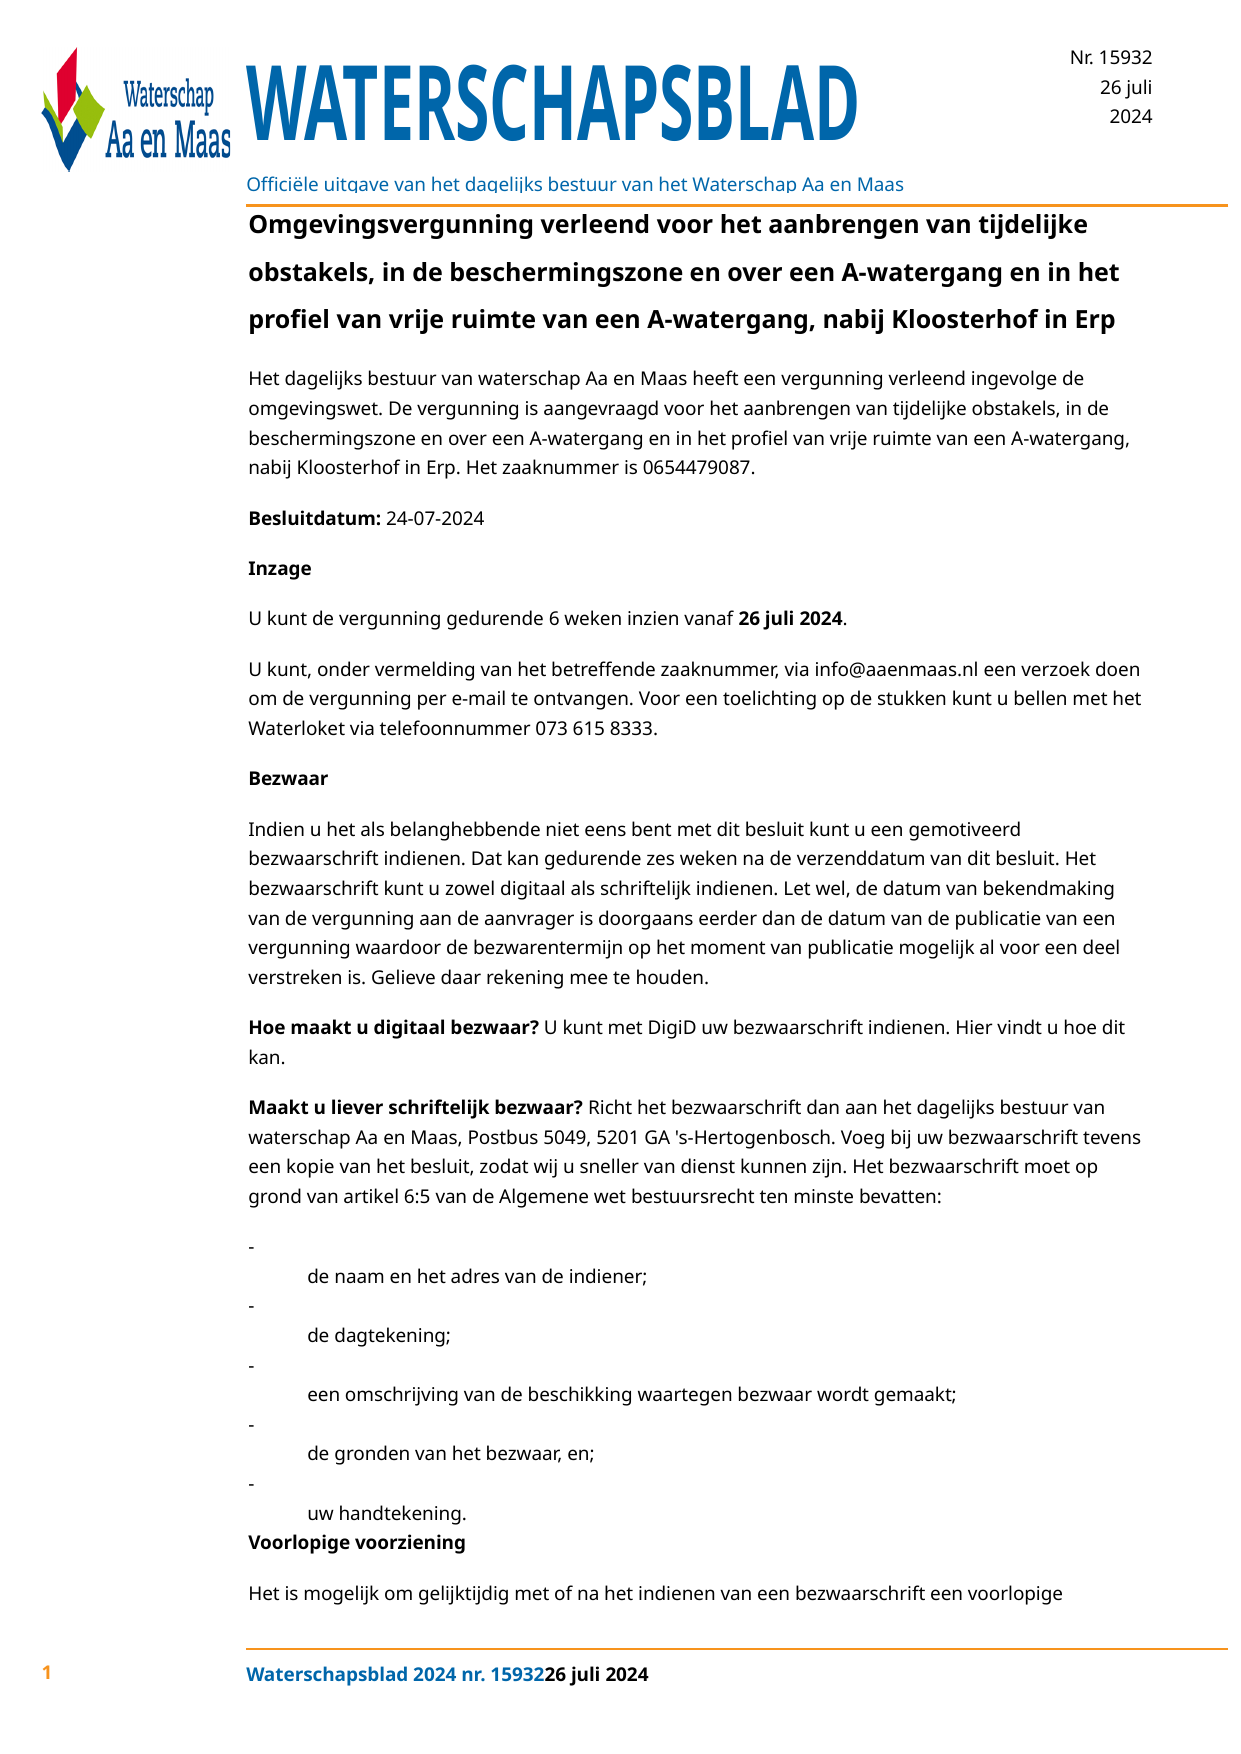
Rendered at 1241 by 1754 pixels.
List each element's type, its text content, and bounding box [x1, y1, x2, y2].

list uw handtekening. [248, 1500, 1152, 1525]
text U kunt, onder vermelding van het betreffende zaaknummer, via info@aaenmaas.nl een verzoek doen om de vergunning per e-mail te ontvangen. Voor een toelichting op de stukken kunt u bellen met het Waterloket via telefoonnummer 073 615 8333. [248, 656, 1152, 741]
text Indien u het als belanghebbende niet eens bent met dit besluit kunt u een gemotiveerd bezwaarschrift indienen. Dat kan gedurende zes weken na de verzenddatum van dit besluit. Het bezwaarschrift kunt u zowel digitaal als schriftelijk indienen. Let wel, de datum van bekendmaking van de vergunning aan de aanvrager is doorgaans eerder dan de datum van de publicatie van een vergunning waardoor de bezwarentermijn op het moment van publicatie mogelijk al voor een deel verstreken is. Gelieve daar rekening mee te houden. [248, 816, 1152, 989]
list de dagtekening; [248, 1322, 1152, 1348]
text Voorlopige voorziening [248, 1529, 1152, 1555]
list de gronden van het bezwaar, en; [248, 1441, 1152, 1466]
list de naam en het adres van de indiener; [248, 1263, 1152, 1289]
text Bezwaar [248, 766, 1152, 791]
text U kunt de vergunning gedurende 6 weken inzien vanaf 26 juli 2024. [248, 606, 1152, 631]
text Hoe maakt u digitaal bezwaar? U kunt met DigiD uw bezwaarschrift indienen. Hier vindt u hoe dit kan. [248, 1014, 1152, 1069]
text Inzage [248, 555, 1152, 581]
text Besluitdatum: 24-07-2024 [248, 505, 1152, 530]
text Maakt u liever schriftelijk bezwaar? Richt het bezwaarschrift dan aan het dagelijks bestuur van waterschap Aa en Maas, Postbus 5049, 5201 GA 's-Hertogenbosch. Voeg bij uw bezwaarschrift tevens een kopie van het besluit, zodat wij u sneller van dienst kunnen zijn. Het bezwaarschrift moet op grond van artikel 6:5 van de Algemene wet bestuursrecht ten minste bevatten: [248, 1094, 1152, 1209]
text Het dagelijks bestuur van waterschap Aa en Maas heeft een vergunning verleend ingevolge de omgevingswet. De vergunning is aangevraagd voor het aanbrengen van tijdelijke obstakels, in de beschermingszone en over een A-watergang en in het profiel van vrije ruimte van een A-watergang, nabij Kloosterhof in Erp. Het zaaknummer is 0654479087. [248, 366, 1152, 480]
text Het is mogelijk om gelijktijdig met of na het indienen van een bezwaarschrift een voorlopige [248, 1580, 1152, 1605]
picture [41, 47, 231, 172]
text Omgevingsvergunning verleend voor het aanbrengen van tijdelijke obstakels, in de beschermingszone en over een A-watergang en in het profiel van vrije ruimte van een A-watergang, nabij Kloosterhof in Erp [248, 207, 1152, 336]
list een omschrijving van de beschikking waartegen bezwaar wordt gemaakt; [248, 1381, 1152, 1407]
